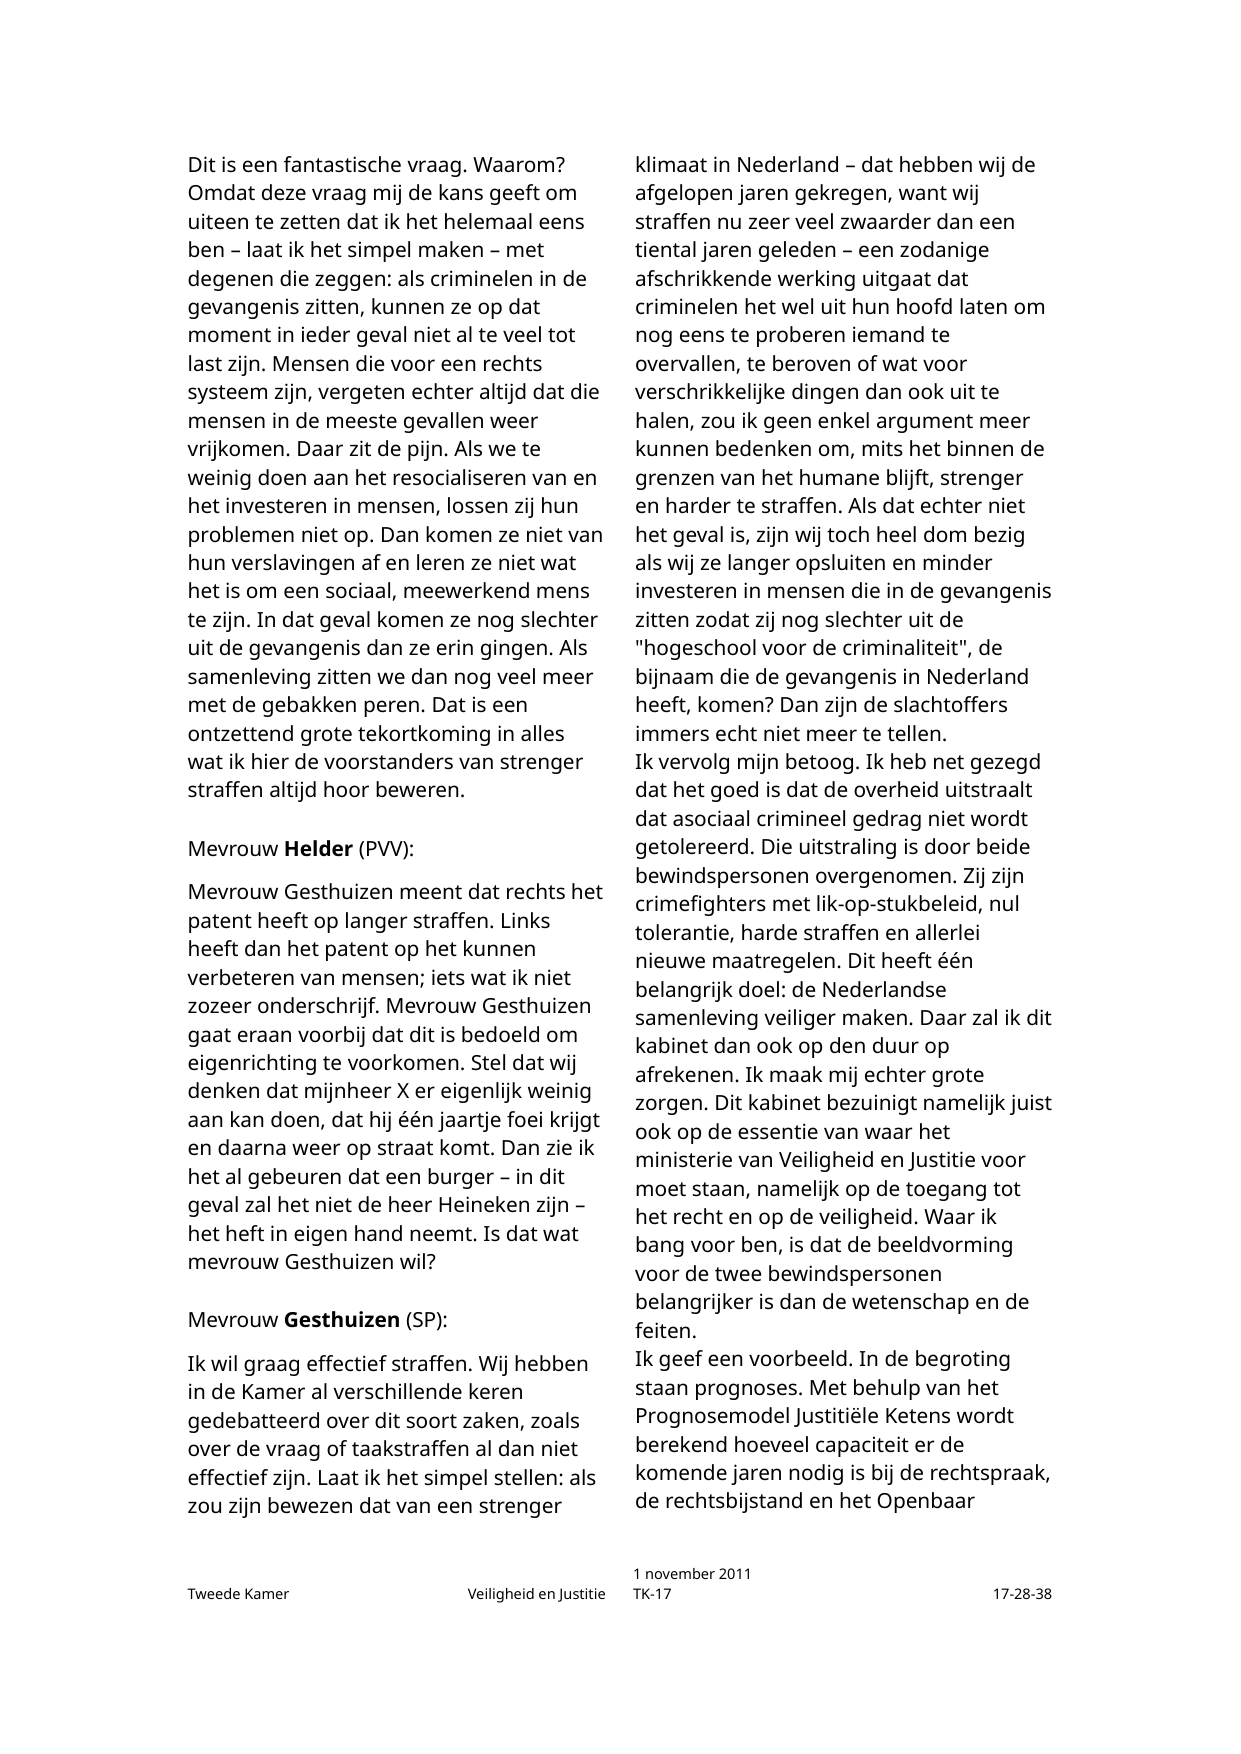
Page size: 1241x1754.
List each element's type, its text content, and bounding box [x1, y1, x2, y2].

text Mevrouw Helder (PVV): [187, 834, 605, 862]
text Mevrouw Gesthuizen meent dat rechts het patent heeft op langer straffen. Links heeft dan het patent op het kunnen verbeteren van mensen; iets wat ik niet zozeer onderschrijf. Mevrouw Gesthuizen gaat eraan voorbij dat dit is bedoeld om eigenrichting te voorkomen. Stel dat wij denken dat mijnheer X er eigenlijk weinig aan kan doen, dat hij één jaartje foei krijgt en daarna weer op straat komt. Dan zie ik het al gebeuren dat een burger – in dit geval zal het niet de heer Heineken zijn – het heft in eigen hand neemt. Is dat wat mevrouw Gesthuizen wil? [187, 877, 605, 1276]
text klimaat in Nederland – dat hebben wij de afgelopen jaren gekregen, want wij straffen nu zeer veel zwaarder dan een tiental jaren geleden – een zodanige afschrikkende werking uitgaat dat criminelen het wel uit hun hoofd laten om nog eens te proberen iemand te overvallen, te beroven of wat voor verschrikkelijke dingen dan ook uit te halen, zou ik geen enkel argument meer kunnen bedenken om, mits het binnen de grenzen van het humane blijft, strenger en harder te straffen. Als dat echter niet het geval is, zijn wij toch heel dom bezig als wij ze langer opsluiten en minder investeren in mensen die in de gevangenis zitten zodat zij nog slechter uit de "hogeschool voor de criminaliteit", de bijnaam die de gevangenis in Nederland heeft, komen? Dan zijn de slachtoffers immers echt niet meer te tellen. [635, 150, 1053, 747]
text Dit is een fantastische vraag. Waarom? Omdat deze vraag mij de kans geeft om uiteen te zetten dat ik het helemaal eens ben – laat ik het simpel maken – met degenen die zeggen: als criminelen in de gevangenis zitten, kunnen ze op dat moment in ieder geval niet al te veel tot last zijn. Mensen die voor een rechts systeem zijn, vergeten echter altijd dat die mensen in de meeste gevallen weer vrijkomen. Daar zit de pijn. Als we te weinig doen aan het resocialiseren van en het investeren in mensen, lossen zij hun problemen niet op. Dan komen ze niet van hun verslavingen af en leren ze niet wat het is om een sociaal, meewerkend mens te zijn. In dat geval komen ze nog slechter uit de gevangenis dan ze erin gingen. Als samenleving zitten we dan nog veel meer met de gebakken peren. Dat is een ontzettend grote tekortkoming in alles wat ik hier de voorstanders van strenger straffen altijd hoor beweren. [187, 150, 605, 804]
text Ik wil graag effectief straffen. Wij hebben in de Kamer al verschillende keren gedebatteerd over dit soort zaken, zoals over de vraag of taakstraffen al dan niet effectief zijn. Laat ik het simpel stellen: als zou zijn bewezen dat van een strenger [187, 1349, 605, 1520]
text Ik geef een voorbeeld. In de begroting staan prognoses. Met behulp van het Prognosemodel Justitiële Ketens wordt berekend hoeveel capaciteit er de komende jaren nodig is bij de rechtspraak, de rechtsbijstand en het Openbaar [635, 1344, 1053, 1515]
text Ik vervolg mijn betoog. Ik heb net gezegd dat het goed is dat de overheid uitstraalt dat asociaal crimineel gedrag niet wordt getolereerd. Die uitstraling is door beide bewindspersonen overgenomen. Zij zijn crimefighters met lik-op-stukbeleid, nul tolerantie, harde straffen en allerlei nieuwe maatregelen. Dit heeft één belangrijk doel: de Nederlandse samenleving veiliger maken. Daar zal ik dit kabinet dan ook op den duur op afrekenen. Ik maak mij echter grote zorgen. Dit kabinet bezuinigt namelijk juist ook op de essentie van waar het ministerie van Veiligheid en Justitie voor moet staan, namelijk op de toegang tot het recht en op de veiligheid. Waar ik bang voor ben, is dat de beeldvorming voor de twee bewindspersonen belangrijker is dan de wetenschap en de feiten. [635, 747, 1053, 1344]
text Mevrouw Gesthuizen (SP): [187, 1306, 605, 1334]
